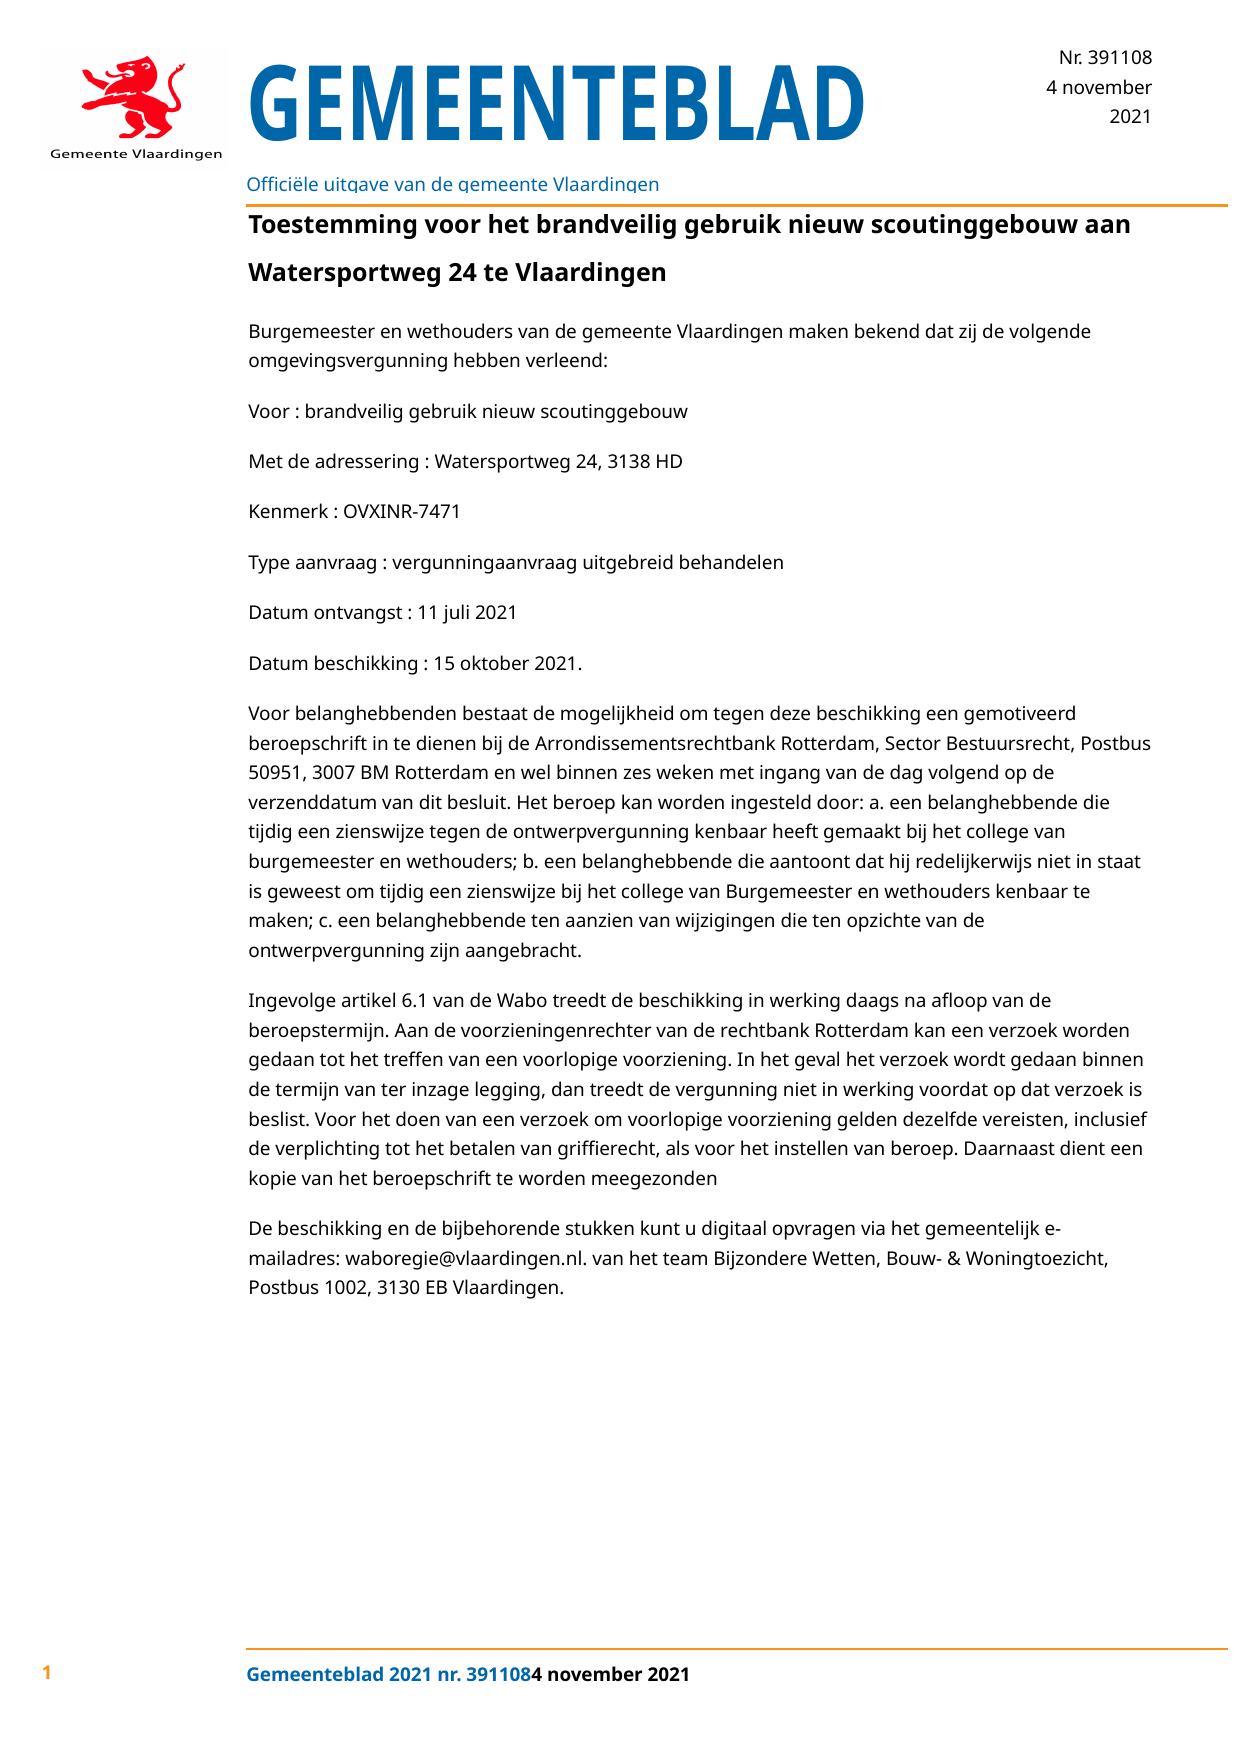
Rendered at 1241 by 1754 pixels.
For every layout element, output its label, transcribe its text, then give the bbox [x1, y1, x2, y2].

text Toestemming voor het brandveilig gebruik nieuw scoutinggebouw aan Watersportweg 24 te Vlaardingen [248, 207, 1152, 288]
text Ingevolge artikel 6.1 van de Wabo treedt de beschikking in werking daags na afloop van de beroepstermijn. Aan de voorzieningenrechter van de rechtbank Rotterdam kan een verzoek worden gedaan tot het treffen van een voorlopige voorziening. In het geval het verzoek wordt gedaan binnen de termijn van ter inzage legging, dan treedt de vergunning niet in werking voordat op dat verzoek is beslist. Voor het doen van een verzoek om voorlopige voorziening gelden dezelfde vereisten, inclusief de verplichting tot het betalen van griffierecht, als voor het instellen van beroep. Daarnaast dient een kopie van het beroepschrift te worden meegezonden [248, 987, 1152, 1191]
text Voor belanghebbenden bestaat de mogelijkheid om tegen deze beschikking een gemotiveerd beroepschrift in te dienen bij de Arrondissementsrechtbank Rotterdam, Sector Bestuursrecht, Postbus 50951, 3007 BM Rotterdam en wel binnen zes weken met ingang van de dag volgend op de verzenddatum van dit besluit. Het beroep kan worden ingesteld door: a. een belanghebbende die tijdig een zienswijze tegen de ontwerpvergunning kenbaar heeft gemaakt bij het college van burgemeester en wethouders; b. een belanghebbende die aantoont dat hij redelijkerwijs niet in staat is geweest om tijdig een zienswijze bij het college van Burgemeester en wethouders kenbaar te maken; c. een belanghebbende ten aanzien van wijzigingen die ten opzichte van de ontwerpvergunning zijn aangebracht. [248, 700, 1152, 963]
text Type aanvraag : vergunningaanvraag uitgebreid behandelen [248, 549, 1152, 575]
picture [41, 47, 231, 172]
text Met de adressering : Watersportweg 24, 3138 HD [248, 448, 1152, 474]
text De beschikking en de bijbehorende stukken kunt u digitaal opvragen via het gemeentelijk e-mailadres: waboregie@vlaardingen.nl. van het team Bijzondere Wetten, Bouw- & Woningtoezicht, Postbus 1002, 3130 EB Vlaardingen. [248, 1215, 1152, 1300]
text Voor : brandveilig gebruik nieuw scoutinggebouw [248, 398, 1152, 424]
text Burgemeester en wethouders van de gemeente Vlaardingen maken bekend dat zij de volgende omgevingsvergunning hebben verleend: [248, 318, 1152, 373]
text Datum ontvangst : 11 juli 2021 [248, 599, 1152, 625]
text Kenmerk : OVXINR-7471 [248, 499, 1152, 524]
text Datum beschikking : 15 oktober 2021. [248, 650, 1152, 676]
